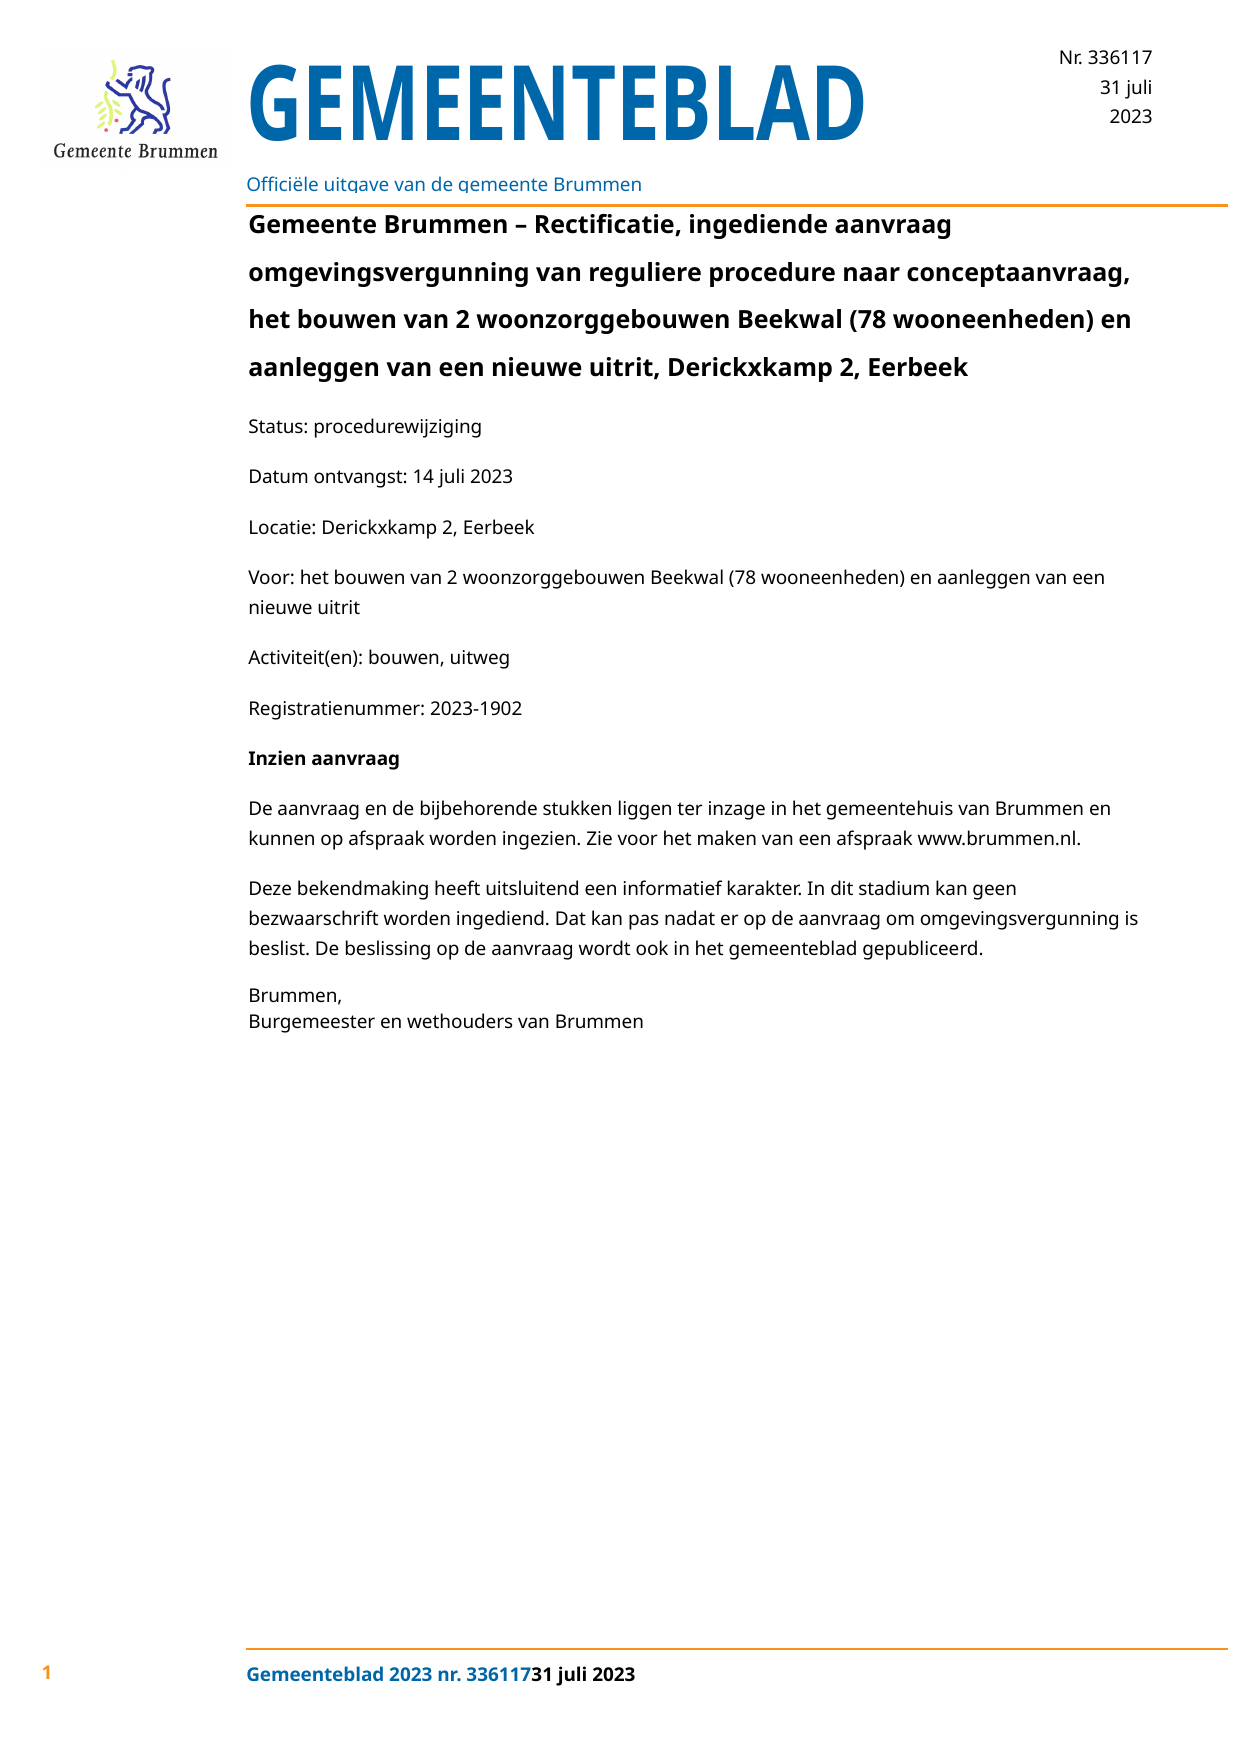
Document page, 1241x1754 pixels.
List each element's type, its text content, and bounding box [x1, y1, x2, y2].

text Voor: het bouwen van 2 woonzorggebouwen Beekwal (78 wooneenheden) en aanleggen van een nieuwe uitrit [248, 564, 1152, 620]
text Locatie: Derickxkamp 2, Eerbeek [248, 514, 1152, 540]
text Registratienummer: 2023-1902 [248, 695, 1152, 721]
text Datum ontvangst: 14 juli 2023 [248, 463, 1152, 489]
text Brummen, [248, 983, 1152, 1008]
picture [41, 47, 231, 172]
text Gemeente Brummen – Rectificatie, ingediende aanvraag omgevingsvergunning van reguliere procedure naar conceptaanvraag, het bouwen van 2 woonzorggebouwen Beekwal (78 wooneenheden) en aanleggen van een nieuwe uitrit, Derickxkamp 2, Eerbeek [248, 207, 1152, 384]
text Activiteit(en): bouwen, uitweg [248, 644, 1152, 670]
text De aanvraag en de bijbehorende stukken liggen ter inzage in het gemeentehuis van Brummen en kunnen op afspraak worden ingezien. Zie voor het maken van een afspraak www.brummen.nl. [248, 796, 1152, 851]
text Burgemeester en wethouders van Brummen [248, 1008, 1152, 1034]
text Status: procedurewijziging [248, 413, 1152, 439]
text Inzien aanvraag [248, 745, 1152, 771]
text Deze bekendmaking heeft uitsluitend een informatief karakter. In dit stadium kan geen bezwaarschrift worden ingediend. Dat kan pas nadat er op de aanvraag om omgevingsvergunning is beslist. De beslissing op de aanvraag wordt ook in het gemeenteblad gepubliceerd. [248, 876, 1152, 961]
